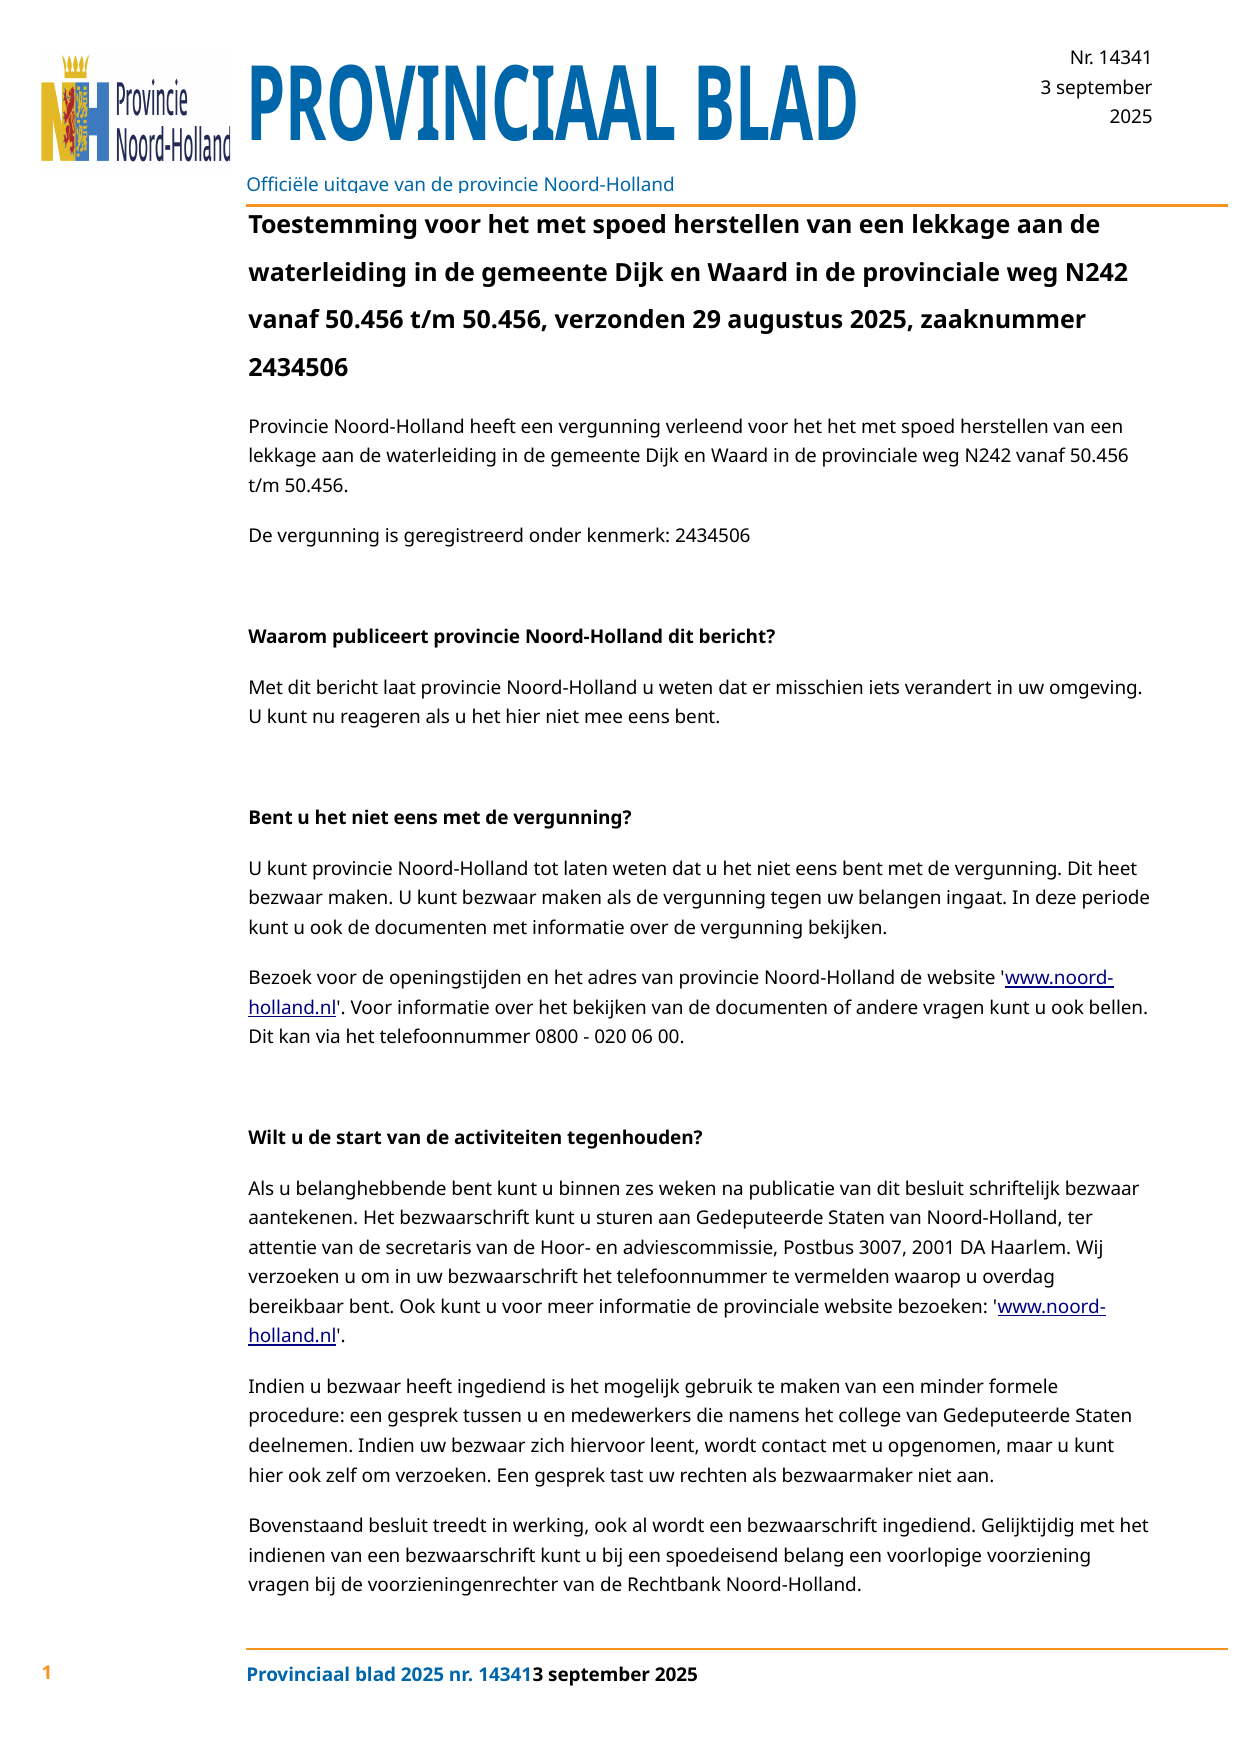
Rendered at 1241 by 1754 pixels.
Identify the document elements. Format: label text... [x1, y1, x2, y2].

text De vergunning is geregistreerd onder kenmerk: 2434506 [248, 523, 1152, 548]
picture [41, 47, 231, 172]
text Als u belanghebbende bent kunt u binnen zes weken na publicatie van dit besluit schriftelijk bezwaar aantekenen. Het bezwaarschrift kunt u sturen aan Gedeputeerde Staten van Noord-Holland, ter attentie van de secretaris van de Hoor- en adviescommissie, Postbus 3007, 2001 DA Haarlem. Wij verzoeken u om in uw bezwaarschrift het telefoonnummer te vermelden waarop u overdag bereikbaar bent. Ook kunt u voor meer informatie de provinciale website bezoeken: 'www.noord-holland.nl'. [248, 1175, 1152, 1348]
text U kunt provincie Noord-Holland tot laten weten dat u het niet eens bent met de vergunning. Dit heet bezwaar maken. U kunt bezwaar maken als de vergunning tegen uw belangen ingaat. In deze periode kunt u ook de documenten met informatie over de vergunning bekijken. [248, 855, 1152, 940]
text Provincie Noord-Holland heeft een vergunning verleend voor het het met spoed herstellen van een lekkage aan de waterleiding in de gemeente Dijk en Waard in de provinciale weg N242 vanaf 50.456 t/m 50.456. [248, 413, 1152, 498]
text Bezoek voor de openingstijden en het adres van provincie Noord-Holland de website 'www.noord-holland.nl'. Voor informatie over het bekijken van de documenten of andere vragen kunt u ook bellen. Dit kan via het telefoonnummer 0800 - 020 06 00. [248, 964, 1152, 1049]
text Bent u het niet eens met de vergunning? [248, 804, 1152, 830]
text Toestemming voor het met spoed herstellen van een lekkage aan de waterleiding in de gemeente Dijk en Waard in de provinciale weg N242 vanaf 50.456 t/m 50.456, verzonden 29 augustus 2025, zaaknummer 2434506 [248, 207, 1152, 384]
text Indien u bezwaar heeft ingediend is het mogelijk gebruik te maken van een minder formele procedure: een gesprek tussen u en medewerkers die namens het college van Gedeputeerde Staten deelnemen. Indien uw bezwaar zich hiervoor leent, wordt contact met u opgenomen, maar u kunt hier ook zelf om verzoeken. Een gesprek tast uw rechten als bezwaarmaker niet aan. [248, 1373, 1152, 1488]
text Waarom publiceert provincie Noord-Holland dit bericht? [248, 623, 1152, 649]
text Wilt u de start van de activiteiten tegenhouden? [248, 1124, 1152, 1150]
text Met dit bericht laat provincie Noord-Holland u weten dat er misschien iets verandert in uw omgeving. U kunt nu reageren als u het hier niet mee eens bent. [248, 674, 1152, 729]
text Bovenstaand besluit treedt in werking, ook al wordt een bezwaarschrift ingediend. Gelijktijdig met het indienen van een bezwaarschrift kunt u bij een spoedeisend belang een voorlopige voorziening vragen bij de voorzieningenrechter van de Rechtbank Noord-Holland. [248, 1512, 1152, 1597]
